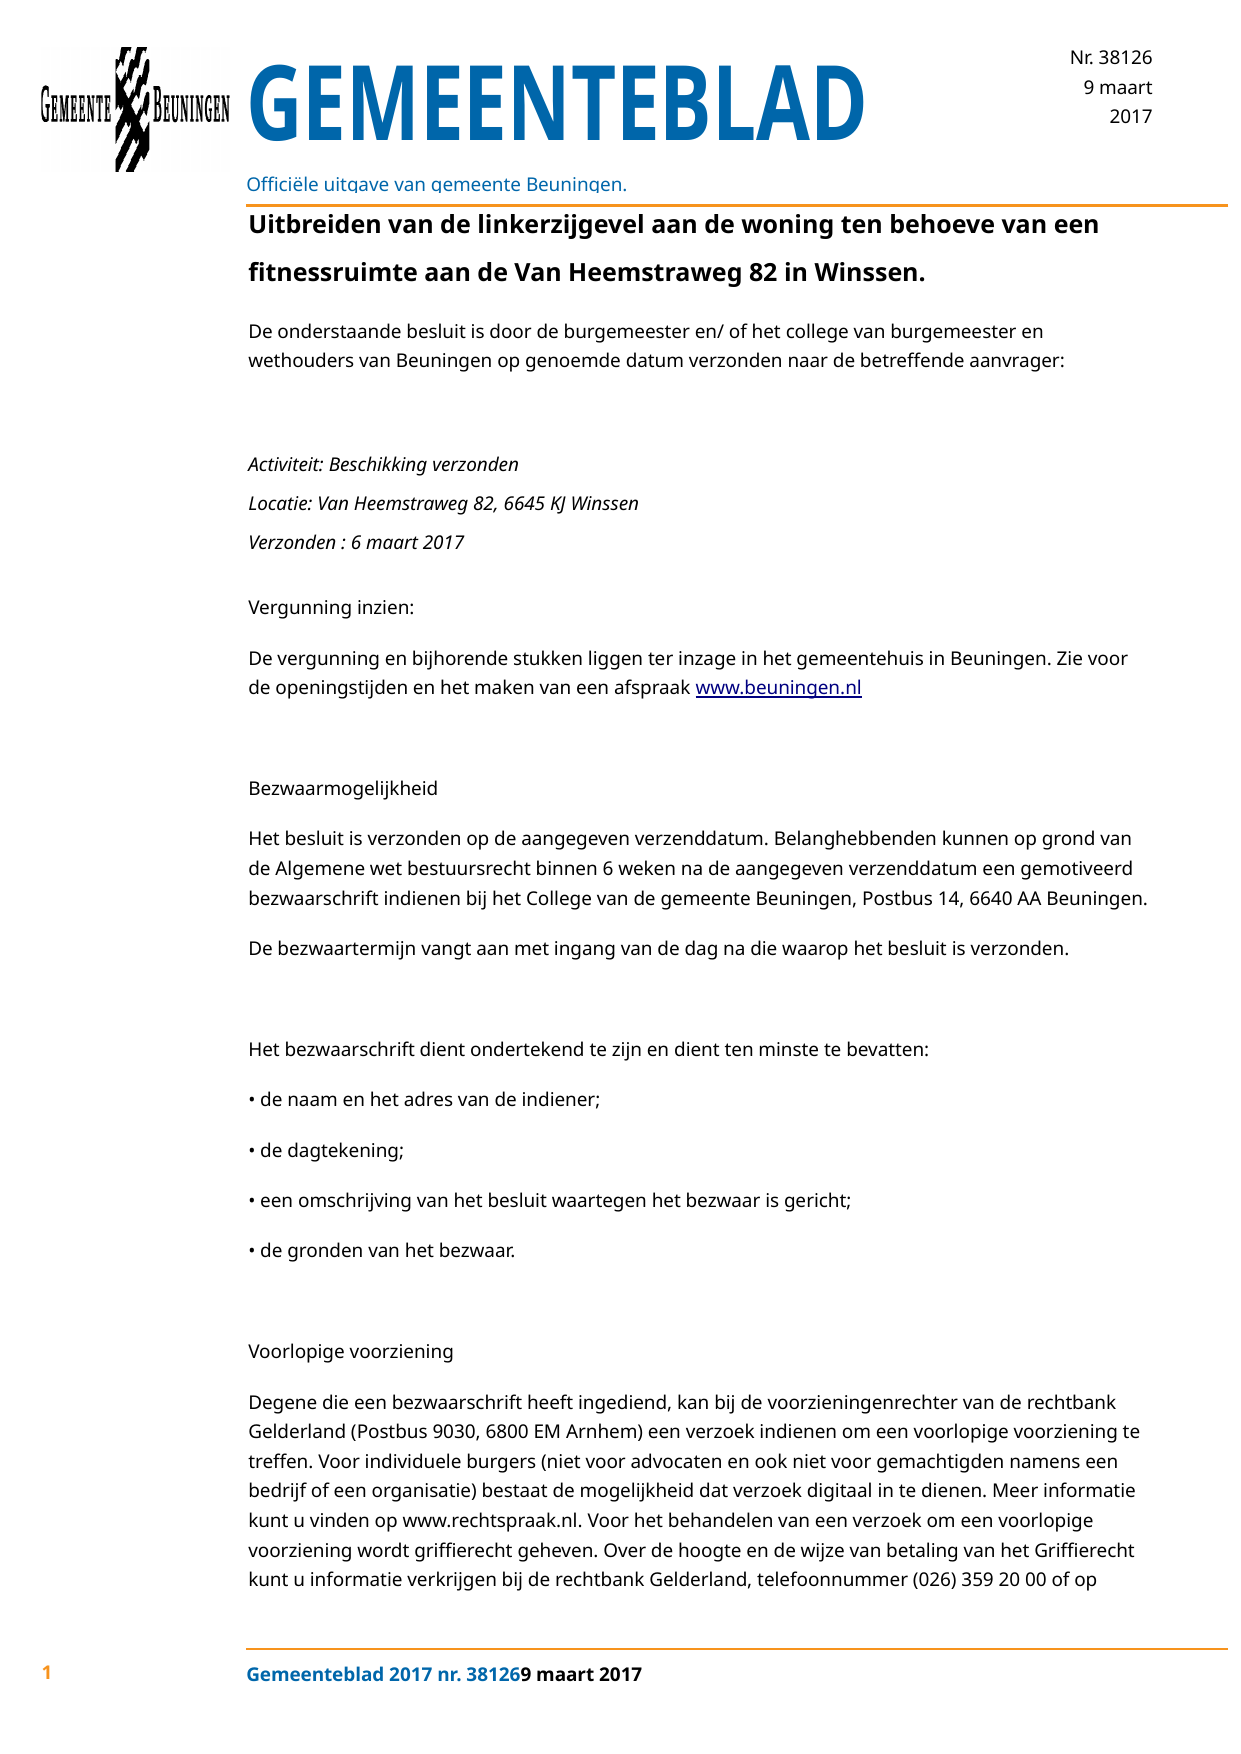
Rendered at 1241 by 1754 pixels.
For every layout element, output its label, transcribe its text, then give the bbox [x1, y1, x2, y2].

text Degene die een bezwaarschrift heeft ingediend, kan bij de voorzieningenrechter van de rechtbank Gelderland (Postbus 9030, 6800 EM Arnhem) een verzoek indienen om een voorlopige voorziening te treffen. Voor individuele burgers (niet voor advocaten en ook niet voor gemachtigden namens een bedrijf of een organisatie) bestaat de mogelijkheid dat verzoek digitaal in te dienen. Meer informatie kunt u vinden op www.rechtspraak.nl. Voor het behandelen van een verzoek om een voorlopige voorziening wordt griffierecht geheven. Over de hoogte en de wijze van betaling van het Griffierecht kunt u informatie verkrijgen bij de rechtbank Gelderland, telefoonnummer (026) 359 20 00 of op [248, 1389, 1152, 1592]
text • de gronden van het bezwaar. [248, 1238, 1152, 1263]
text Activiteit: Beschikking verzonden [248, 451, 1152, 476]
text Verzonden : 6 maart 2017 [248, 529, 1152, 555]
text Locatie: Van Heemstraweg 82, 6645 KJ Winssen [248, 490, 1152, 516]
text • een omschrijving van het besluit waartegen het bezwaar is gericht; [248, 1187, 1152, 1213]
text Uitbreiden van de linkerzijgevel aan de woning ten behoeve van een fitnessruimte aan de Van Heemstraweg 82 in Winssen. [248, 207, 1152, 288]
text De vergunning en bijhorende stukken liggen ter inzage in het gemeentehuis in Beuningen. Zie voor de openingstijden en het maken van een afspraak www.beuningen.nl [248, 645, 1152, 700]
text De bezwaartermijn vangt aan met ingang van de dag na die waarop het besluit is verzonden. [248, 935, 1152, 961]
text Voorlopige voorziening [248, 1338, 1152, 1364]
picture [41, 47, 231, 172]
text Het bezwaarschrift dient ondertekend te zijn en dient ten minste te bevatten: [248, 1036, 1152, 1062]
text Het besluit is verzonden op de aangegeven verzenddatum. Belanghebbenden kunnen op grond van de Algemene wet bestuursrecht binnen 6 weken na de aangegeven verzenddatum een gemotiveerd bezwaarschrift indienen bij het College van de gemeente Beuningen, Postbus 14, 6640 AA Beuningen. [248, 826, 1152, 910]
text Vergunning inzien: [248, 594, 1152, 620]
text De onderstaande besluit is door de burgemeester en/ of het college van burgemeester en wethouders van Beuningen op genoemde datum verzonden naar de betreffende aanvrager: [248, 318, 1152, 373]
text • de dagtekening; [248, 1137, 1152, 1162]
text Bezwaarmogelijkheid [248, 775, 1152, 801]
text • de naam en het adres van de indiener; [248, 1086, 1152, 1112]
